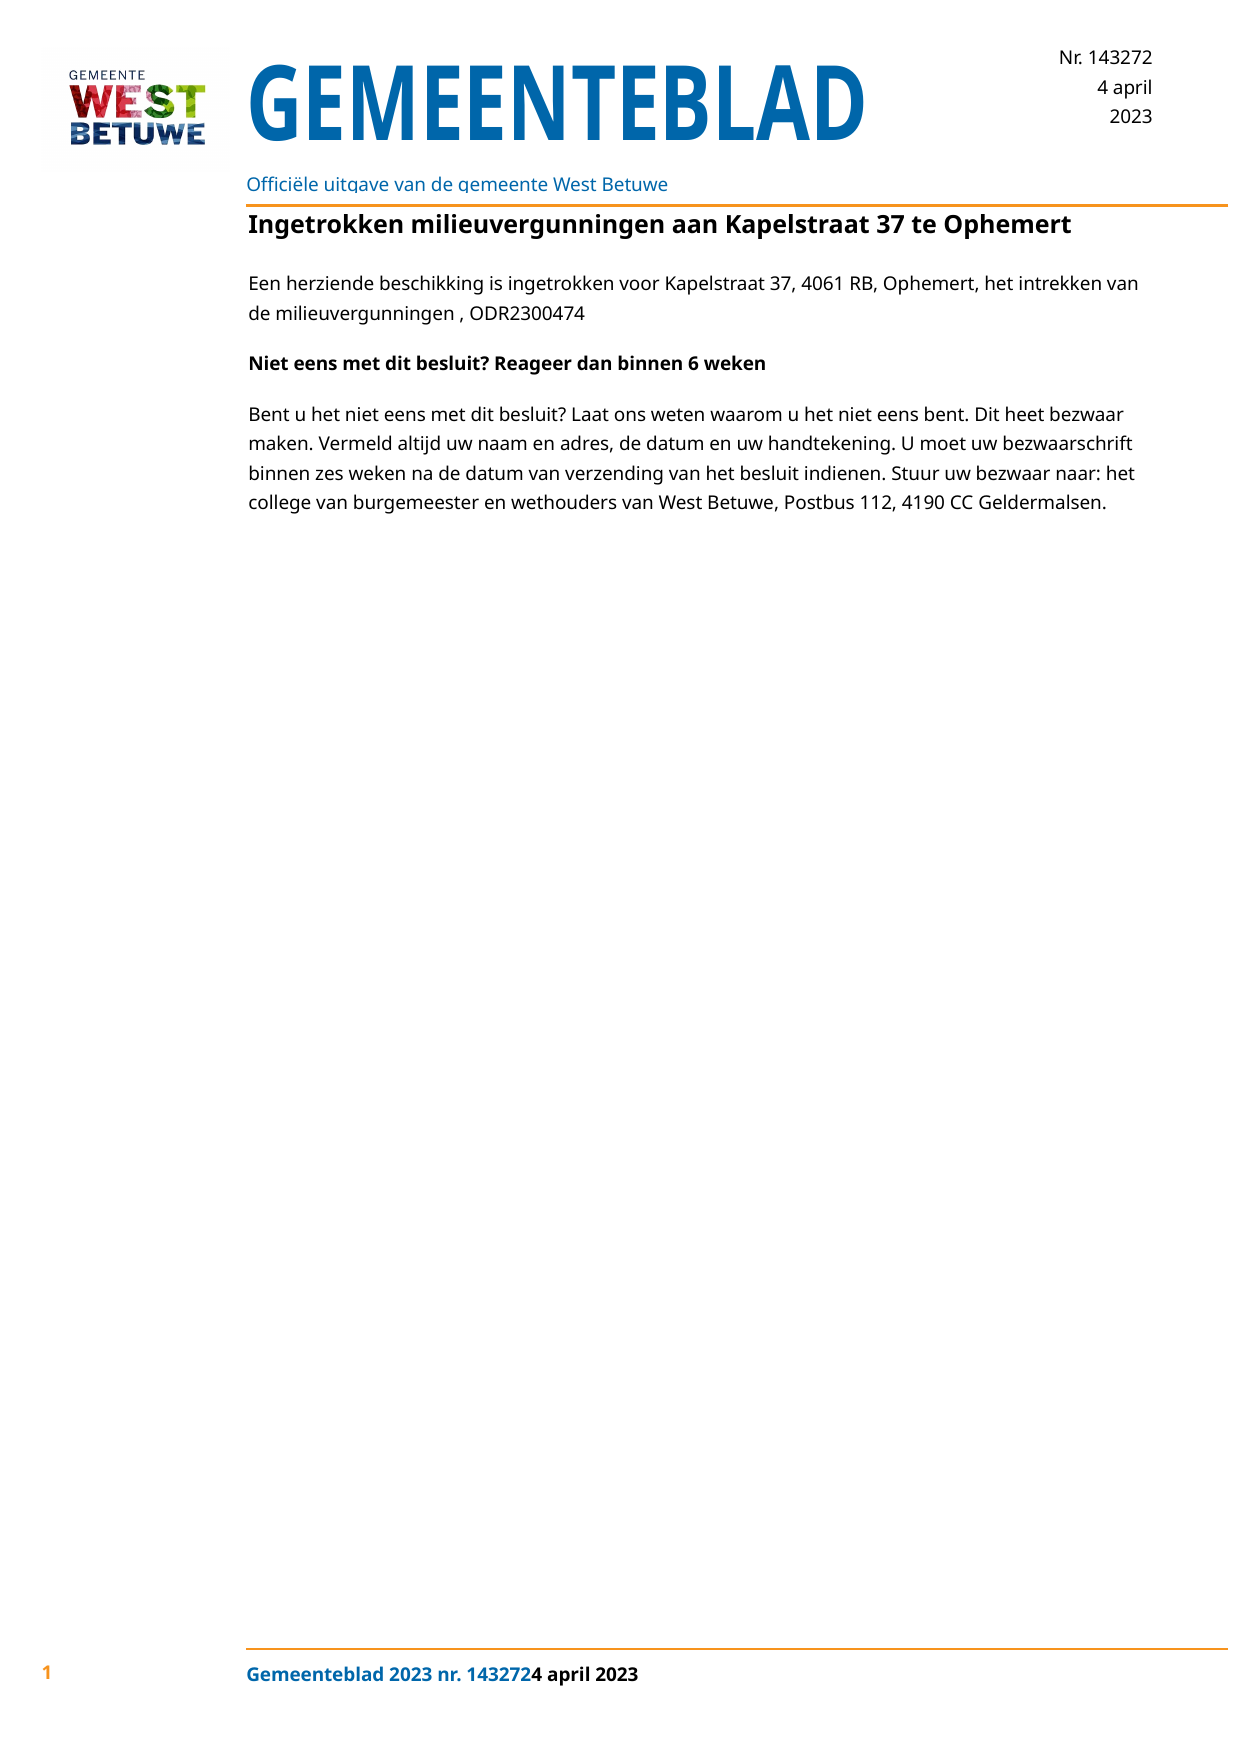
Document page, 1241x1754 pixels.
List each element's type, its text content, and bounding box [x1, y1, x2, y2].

text Bent u het niet eens met dit besluit? Laat ons weten waarom u het niet eens bent. Dit heet bezwaar maken. Vermeld altijd uw naam en adres, de datum en uw handtekening. U moet uw bezwaarschrift binnen zes weken na de datum van verzending van het besluit indienen. Stuur uw bezwaar naar: het college van burgemeester en wethouders van West Betuwe, Postbus 112, 4190 CC Geldermalsen. [248, 401, 1152, 515]
text Een herziende beschikking is ingetrokken voor Kapelstraat 37, 4061 RB, Ophemert, het intrekken van de milieuvergunningen , ODR2300474 [248, 270, 1152, 326]
text Niet eens met dit besluit? Reageer dan binnen 6 weken [248, 350, 1152, 376]
picture [41, 47, 231, 172]
text Ingetrokken milieuvergunningen aan Kapelstraat 37 te Ophemert [248, 207, 1152, 241]
